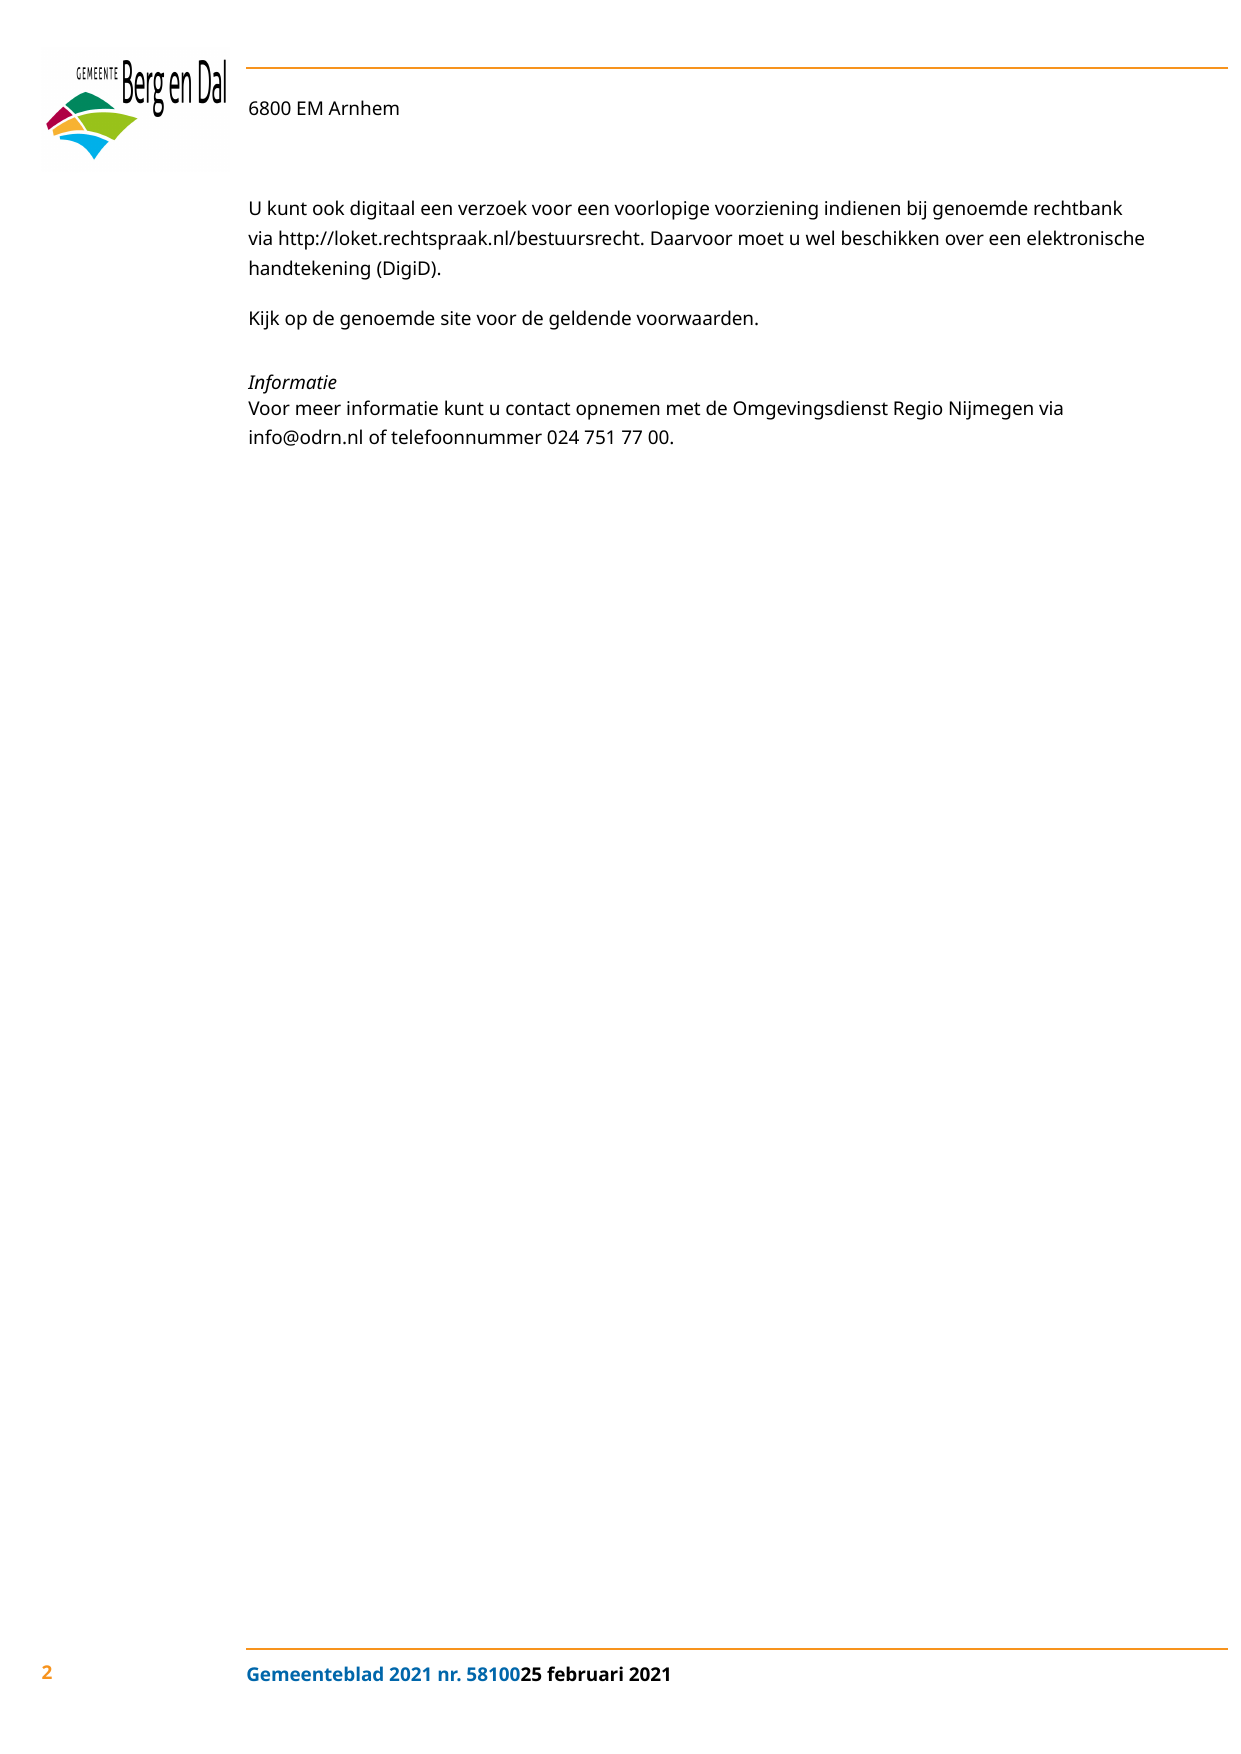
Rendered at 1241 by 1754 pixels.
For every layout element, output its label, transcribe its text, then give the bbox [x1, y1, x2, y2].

text Informatie [248, 369, 1152, 395]
picture [41, 47, 231, 172]
text U kunt ook digitaal een verzoek voor een voorlopige voorziening indienen bij genoemde rechtbank via http://loket.rechtspraak.nl/bestuursrecht. Daarvoor moet u wel beschikken over een elektronische handtekening (DigiD). [248, 196, 1152, 281]
text Voor meer informatie kunt u contact opnemen met de Omgevingsdienst Regio Nijmegen via info@odrn.nl of telefoonnummer 024 751 77 00. [248, 395, 1152, 450]
text Kijk op de genoemde site voor de geldende voorwaarden. [248, 305, 1152, 331]
text 6800 EM Arnhem [248, 95, 1152, 121]
